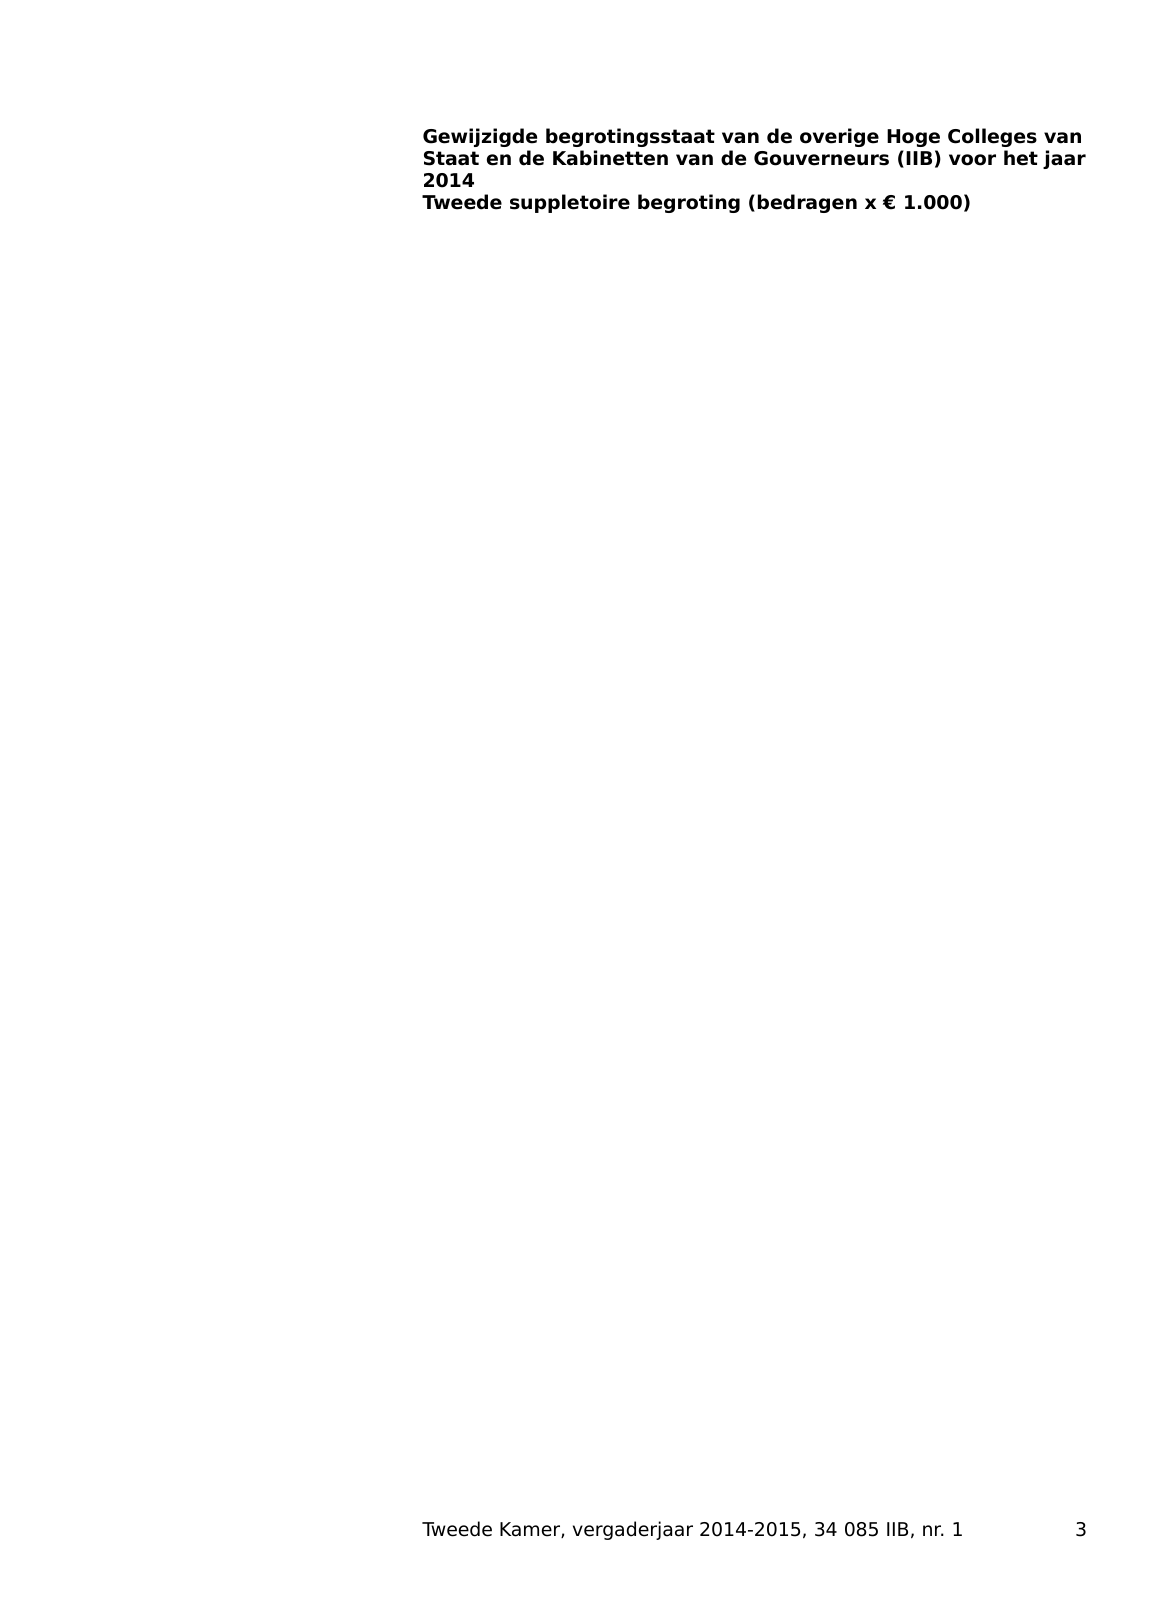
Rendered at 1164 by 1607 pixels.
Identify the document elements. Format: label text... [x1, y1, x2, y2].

text Gewijzigde begrotingsstaat van de overige Hoge Colleges van Staat en de Kabinetten van de Gouverneurs (IIB) voor het jaar 2014 [422, 126, 1087, 192]
text Tweede suppletoire begroting (bedragen x € 1.000) [422, 192, 1087, 213]
